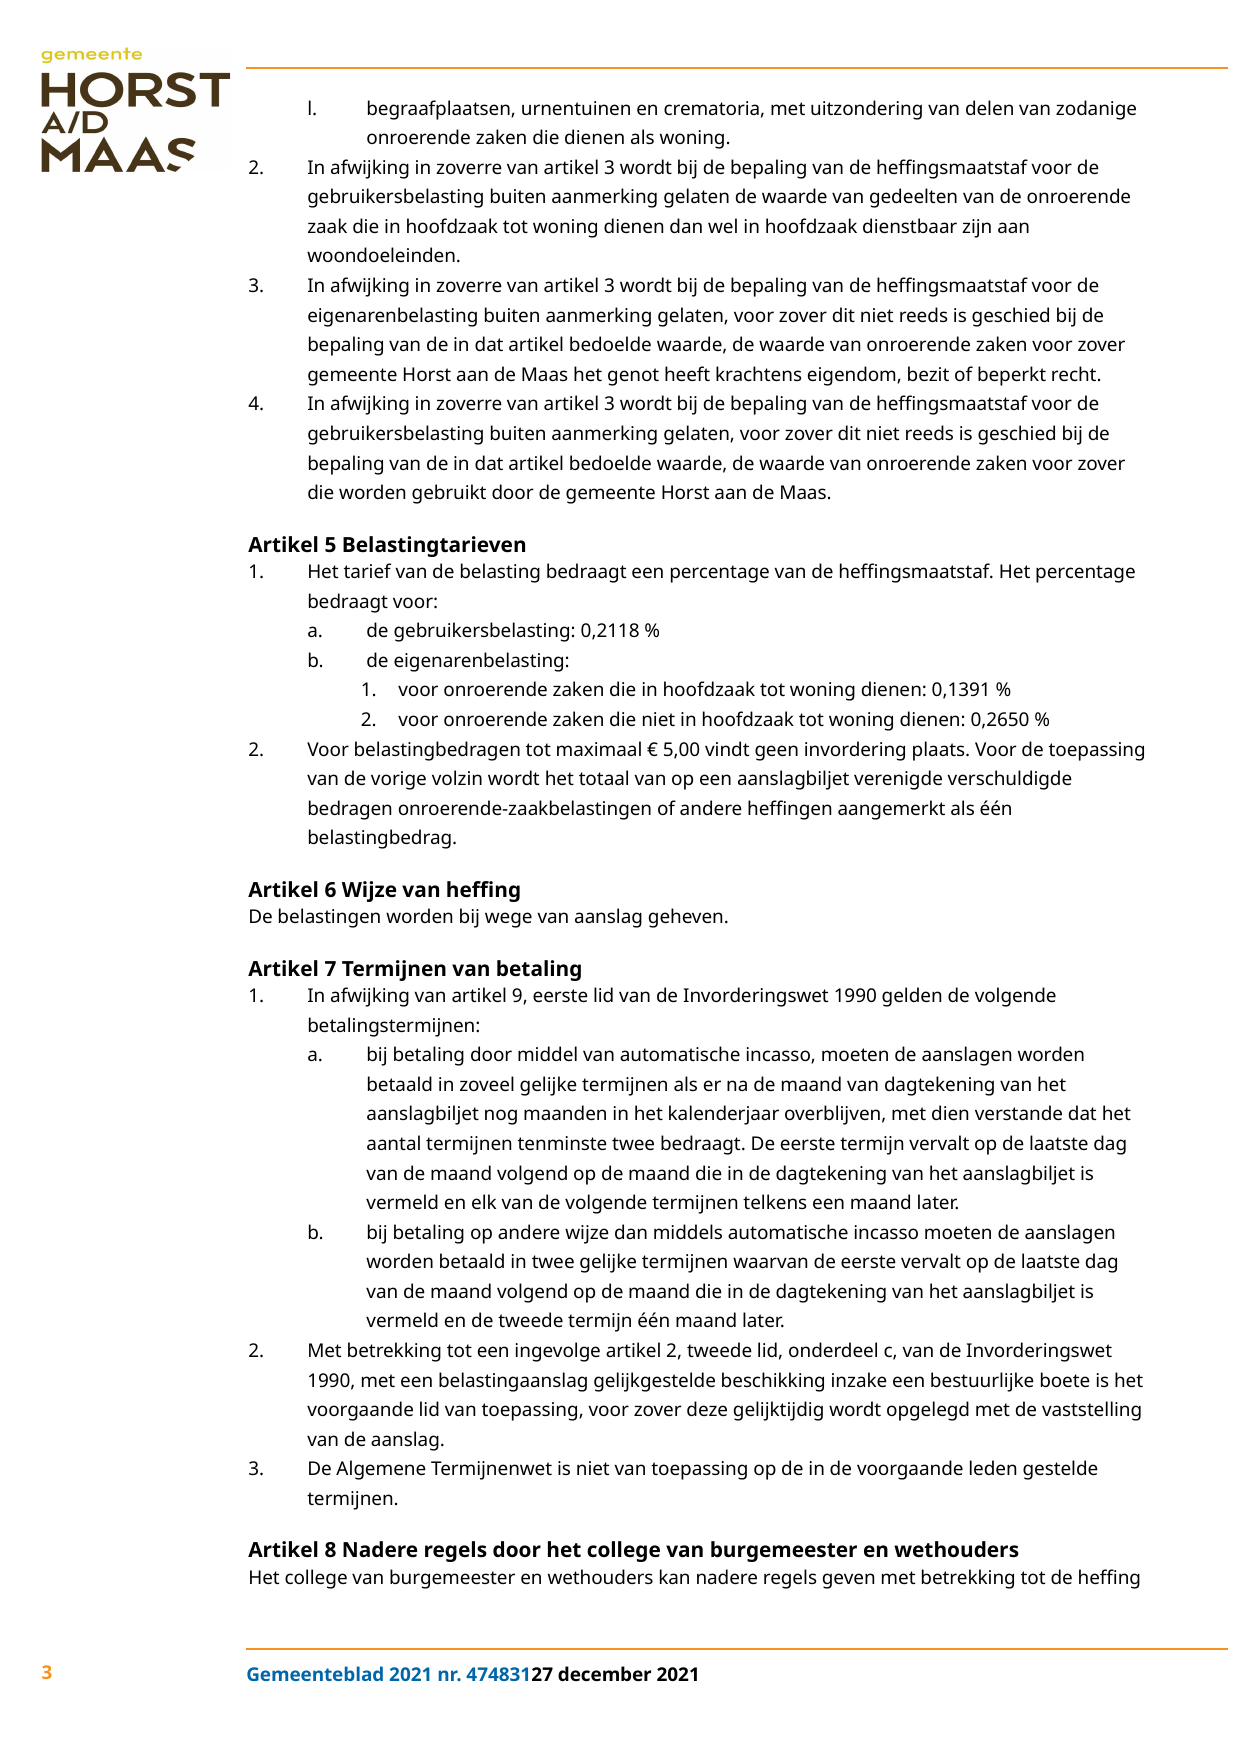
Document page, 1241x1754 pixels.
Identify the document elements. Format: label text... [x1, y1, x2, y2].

list In afwijking in zoverre van artikel 3 wordt bij de bepaling van de heffingsmaatstaf voor de eigenarenbelasting buiten aanmerking gelaten, voor zover dit niet reeds is geschied bij de bepaling van de in dat artikel bedoelde waarde, de waarde van onroerende zaken voor zover gemeente Horst aan de Maas het genot heeft krachtens eigendom, bezit of beperkt recht. [248, 272, 1152, 387]
list bij betaling op andere wijze dan middels automatische incasso moeten de aanslagen worden betaald in twee gelijke termijnen waarvan de eerste vervalt op de laatste dag van de maand volgend op de maand die in de dagtekening van het aanslagbiljet is vermeld en de tweede termijn één maand later. [307, 1219, 1152, 1333]
text Artikel 6 Wijze van heffing [248, 875, 1152, 903]
text Artikel 8 Nadere regels door het college van burgemeester en wethouders [248, 1536, 1152, 1564]
text De belastingen worden bij wege van aanslag geheven. [248, 903, 1152, 929]
list voor onroerende zaken die niet in hoofdzaak tot woning dienen: 0,2650 % [361, 706, 1152, 732]
list Het tarief van de belasting bedraagt een percentage van de heffingsmaatstaf. Het percentage bedraagt voor: [248, 558, 1152, 613]
list In afwijking in zoverre van artikel 3 wordt bij de bepaling van de heffingsmaatstaf voor de gebruikersbelasting buiten aanmerking gelaten, voor zover dit niet reeds is geschied bij de bepaling van de in dat artikel bedoelde waarde, de waarde van onroerende zaken voor zover die worden gebruikt door de gemeente Horst aan de Maas. [248, 391, 1152, 505]
list In afwijking van artikel 9, eerste lid van de Invorderingswet 1990 gelden de volgende betalingstermijnen: [248, 982, 1152, 1037]
list de eigenarenbelasting: [307, 647, 1152, 673]
list De Algemene Termijnenwet is niet van toepassing op de in de voorgaande leden gestelde termijnen. [248, 1456, 1152, 1511]
list In afwijking in zoverre van artikel 3 wordt bij de bepaling van de heffingsmaatstaf voor de gebruikersbelasting buiten aanmerking gelaten de waarde van gedeelten van de onroerende zaak die in hoofdzaak tot woning dienen dan wel in hoofdzaak dienstbaar zijn aan woondoeleinden. [248, 154, 1152, 268]
list de gebruikersbelasting: 0,2118 % [307, 617, 1152, 643]
list begraafplaatsen, urnentuinen en crematoria, met uitzondering van delen van zodanige onroerende zaken die dienen als woning. [307, 95, 1152, 150]
picture [41, 47, 231, 172]
list Voor belastingbedragen tot maximaal € 5,00 vindt geen invordering plaats. Voor de toepassing van de vorige volzin wordt het totaal van op een aanslagbiljet verenigde verschuldigde bedragen onroerende-zaakbelastingen of andere heffingen aangemerkt als één belastingbedrag. [248, 736, 1152, 850]
text Het college van burgemeester en wethouders kan nadere regels geven met betrekking tot de heffing [248, 1564, 1152, 1590]
list Met betrekking tot een ingevolge artikel 2, tweede lid, onderdeel c, van de Invorderingswet 1990, met een belastingaanslag gelijkgestelde beschikking inzake een bestuurlijke boete is het voorgaande lid van toepassing, voor zover deze gelijktijdig wordt opgelegd met de vaststelling van de aanslag. [248, 1337, 1152, 1452]
text Artikel 7 Termijnen van betaling [248, 954, 1152, 982]
list voor onroerende zaken die in hoofdzaak tot woning dienen: 0,1391 % [361, 677, 1152, 702]
list bij betaling door middel van automatische incasso, moeten de aanslagen worden betaald in zoveel gelijke termijnen als er na de maand van dagtekening van het aanslagbiljet nog maanden in het kalenderjaar overblijven, met dien verstande dat het aantal termijnen tenminste twee bedraagt. De eerste termijn vervalt op de laatste dag van de maand volgend op de maand die in de dagtekening van het aanslagbiljet is vermeld en elk van de volgende termijnen telkens een maand later. [307, 1041, 1152, 1215]
text Artikel 5 Belastingtarieven [248, 530, 1152, 558]
